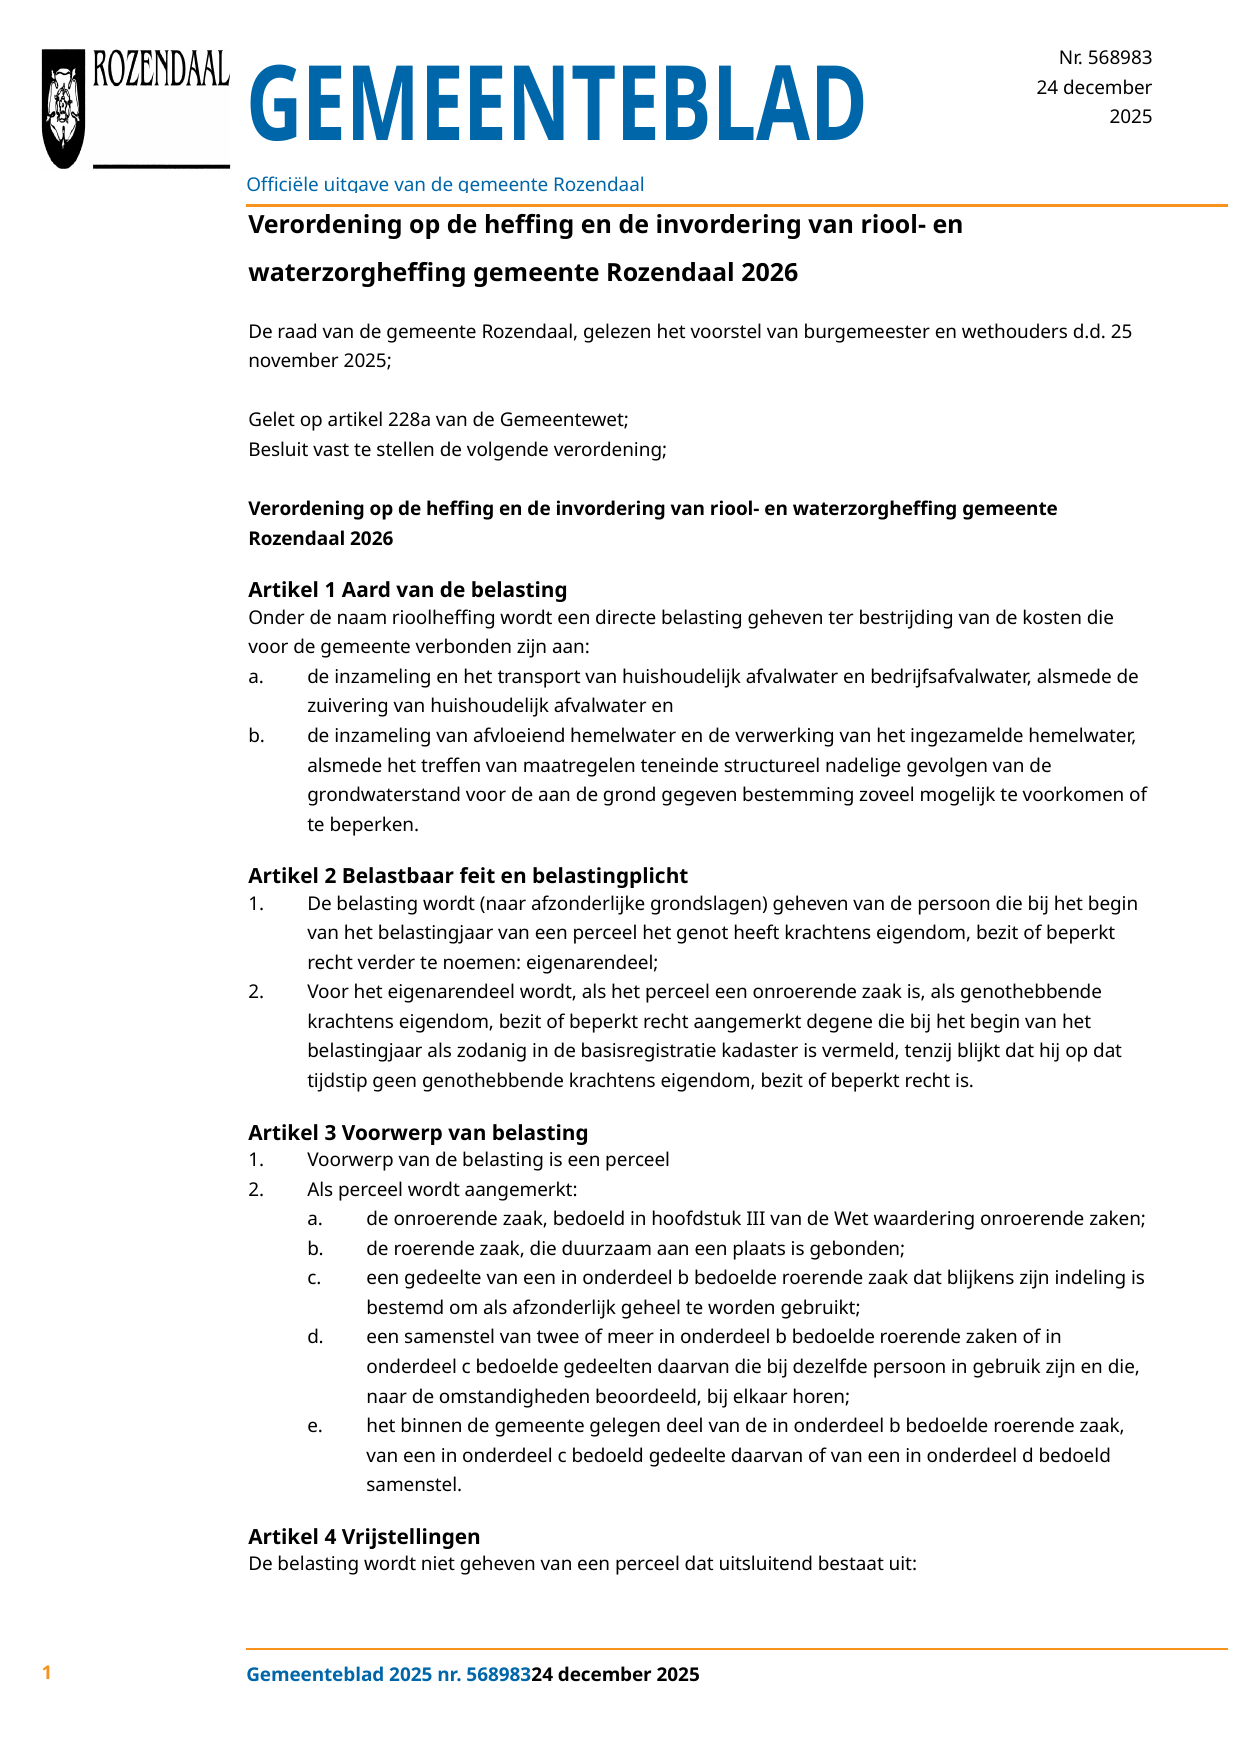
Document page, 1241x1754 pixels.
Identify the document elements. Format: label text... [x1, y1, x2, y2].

list de inzameling van afvloeiend hemelwater en de verwerking van het ingezamelde hemelwater, alsmede het treffen van maatregelen teneinde structureel nadelige gevolgen van de grondwaterstand voor de aan de grond gegeven bestemming zoveel mogelijk te voorkomen of te beperken. [248, 722, 1152, 837]
list De belasting wordt (naar afzonderlijke grondslagen) geheven van de persoon die bij het begin van het belastingjaar van een perceel het genot heeft krachtens eigendom, bezit of beperkt recht verder te noemen: eigenarendeel; [248, 890, 1152, 975]
text Verordening op de heffing en de invordering van riool- en waterzorgheffing gemeente Rozendaal 2026 [248, 495, 1152, 551]
list de inzameling en het transport van huishoudelijk afvalwater en bedrijfsafvalwater, alsmede de zuivering van huishoudelijk afvalwater en [248, 663, 1152, 718]
text Artikel 2 Belastbaar feit en belastingplicht [248, 861, 1152, 890]
list Als perceel wordt aangemerkt: [248, 1176, 1152, 1201]
list het binnen de gemeente gelegen deel van de in onderdeel b bedoelde roerende zaak, van een in onderdeel c bedoeld gedeelte daarvan of van een in onderdeel d bedoeld samenstel. [307, 1412, 1152, 1497]
text De raad van de gemeente Rozendaal, gelezen het voorstel van burgemeester en wethouders d.d. 25 november 2025; [248, 318, 1152, 373]
text Verordening op de heffing en de invordering van riool- en waterzorgheffing gemeente Rozendaal 2026 [248, 207, 1152, 288]
list Voorwerp van de belasting is een perceel [248, 1146, 1152, 1172]
text De belasting wordt niet geheven van een perceel dat uitsluitend bestaat uit: [248, 1550, 1152, 1576]
picture [41, 47, 231, 172]
text Artikel 3 Voorwerp van belasting [248, 1118, 1152, 1146]
list Voor het eigenarendeel wordt, als het perceel een onroerende zaak is, als genothebbende krachtens eigendom, bezit of beperkt recht aangemerkt degene die bij het begin van het belastingjaar als zodanig in de basisregistratie kadaster is vermeld, tenzij blijkt dat hij op dat tijdstip geen genothebbende krachtens eigendom, bezit of beperkt recht is. [248, 978, 1152, 1093]
list de roerende zaak, die duurzaam aan een plaats is gebonden; [307, 1235, 1152, 1261]
list een samenstel van twee of meer in onderdeel b bedoelde roerende zaken of in onderdeel c bedoelde gedeelten daarvan die bij dezelfde persoon in gebruik zijn en die, naar de omstandigheden beoordeeld, bij elkaar horen; [307, 1324, 1152, 1408]
text Artikel 1 Aard van de belasting [248, 575, 1152, 604]
text Besluit vast te stellen de volgende verordening; [248, 436, 1152, 462]
text Artikel 4 Vrijstellingen [248, 1522, 1152, 1550]
text Onder de naam rioolheffing wordt een directe belasting geheven ter bestrijding van de kosten die voor de gemeente verbonden zijn aan: [248, 604, 1152, 659]
list de onroerende zaak, bedoeld in hoofdstuk III van de Wet waardering onroerende zaken; [307, 1205, 1152, 1231]
text Gelet op artikel 228a van de Gemeentewet; [248, 407, 1152, 432]
list een gedeelte van een in onderdeel b bedoelde roerende zaak dat blijkens zijn indeling is bestemd om als afzonderlijk geheel te worden gebruikt; [307, 1264, 1152, 1320]
